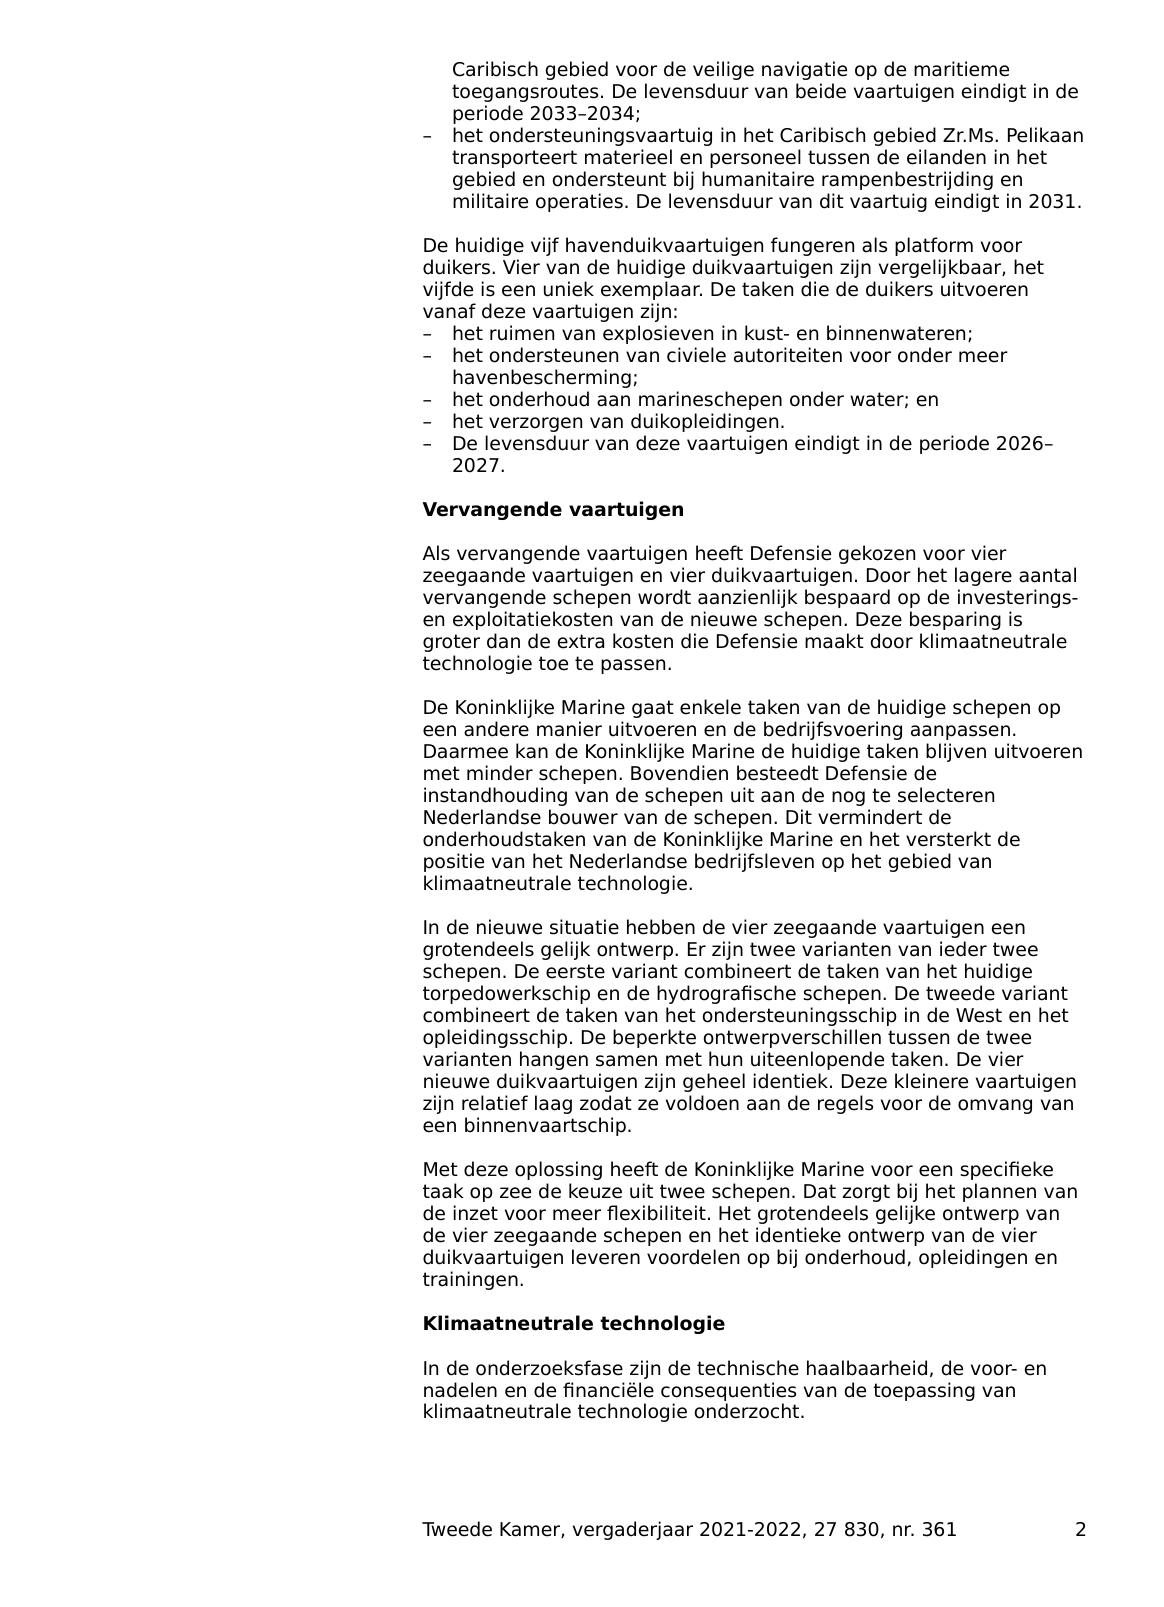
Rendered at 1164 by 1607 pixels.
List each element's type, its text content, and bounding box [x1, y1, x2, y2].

text De huidige vijf havenduikvaartuigen fungeren als platform voor duikers. Vier van de huidige duikvaartuigen zijn vergelijkbaar, het vijfde is een uniek exemplaar. De taken die de duikers uitvoeren vanaf deze vaartuigen zijn: [422, 235, 1087, 323]
text In de onderzoeksfase zijn de technische haalbaarheid, de voor- en nadelen en de financiële consequenties van de toepassing van klimaatneutrale technologie onderzocht. [422, 1357, 1087, 1423]
subtitle Klimaatneutrale technologie [422, 1313, 1087, 1335]
text – het ondersteunen van civiele autoriteiten voor onder meer havenbescherming; [422, 345, 1087, 389]
text – het ondersteuningsvaartuig in het Caribisch gebied Zr.Ms. Pelikaan transporteert materieel en personeel tussen de eilanden in het gebied en ondersteunt bij humanitaire rampenbestrijding en militaire operaties. De levensduur van dit vaartuig eindigt in 2031. [422, 125, 1087, 213]
text Als vervangende vaartuigen heeft Defensie gekozen voor vier zeegaande vaartuigen en vier duikvaartuigen. Door het lagere aantal vervangende schepen wordt aanzienlijk bespaard op de investerings- en exploitatiekosten van de nieuwe schepen. Deze besparing is groter dan de extra kosten die Defensie maakt door klimaatneutrale technologie toe te passen. [422, 543, 1087, 675]
subtitle Vervangende vaartuigen [422, 499, 1087, 521]
text – het verzorgen van duikopleidingen. [422, 411, 1087, 433]
text De Koninklijke Marine gaat enkele taken van de huidige schepen op een andere manier uitvoeren en de bedrijfsvoering aanpassen. Daarmee kan de Koninklijke Marine de huidige taken blijven uitvoeren met minder schepen. Bovendien besteedt Defensie de instandhouding van de schepen uit aan de nog te selecteren Nederlandse bouwer van de schepen. Dit vermindert de onderhoudstaken van de Koninklijke Marine en het versterkt de positie van het Nederlandse bedrijfsleven op het gebied van klimaatneutrale technologie. [422, 697, 1087, 895]
text – het onderhoud aan marineschepen onder water; en [422, 389, 1087, 411]
text – De levensduur van deze vaartuigen eindigt in de periode 2026–2027. [422, 433, 1087, 477]
text Met deze oplossing heeft de Koninklijke Marine voor een specifieke taak op zee de keuze uit twee schepen. Dat zorgt bij het plannen van de inzet voor meer flexibiliteit. Het grotendeels gelijke ontwerp van de vier zeegaande schepen en het identieke ontwerp van de vier duikvaartuigen leveren voordelen op bij onderhoud, opleidingen en trainingen. [422, 1159, 1087, 1291]
text Caribisch gebied voor de veilige navigatie op de maritieme toegangsroutes. De levensduur van beide vaartuigen eindigt in de periode 2033–2034; [422, 59, 1087, 125]
text – het ruimen van explosieven in kust- en binnenwateren; [422, 323, 1087, 345]
text In de nieuwe situatie hebben de vier zeegaande vaartuigen een grotendeels gelijk ontwerp. Er zijn twee varianten van ieder twee schepen. De eerste variant combineert de taken van het huidige torpedowerkschip en de hydrografische schepen. De tweede variant combineert de taken van het ondersteuningsschip in de West en het opleidingsschip. De beperkte ontwerpverschillen tussen de twee varianten hangen samen met hun uiteenlopende taken. De vier nieuwe duikvaartuigen zijn geheel identiek. Deze kleinere vaartuigen zijn relatief laag zodat ze voldoen aan de regels voor de omvang van een binnenvaartschip. [422, 917, 1087, 1137]
